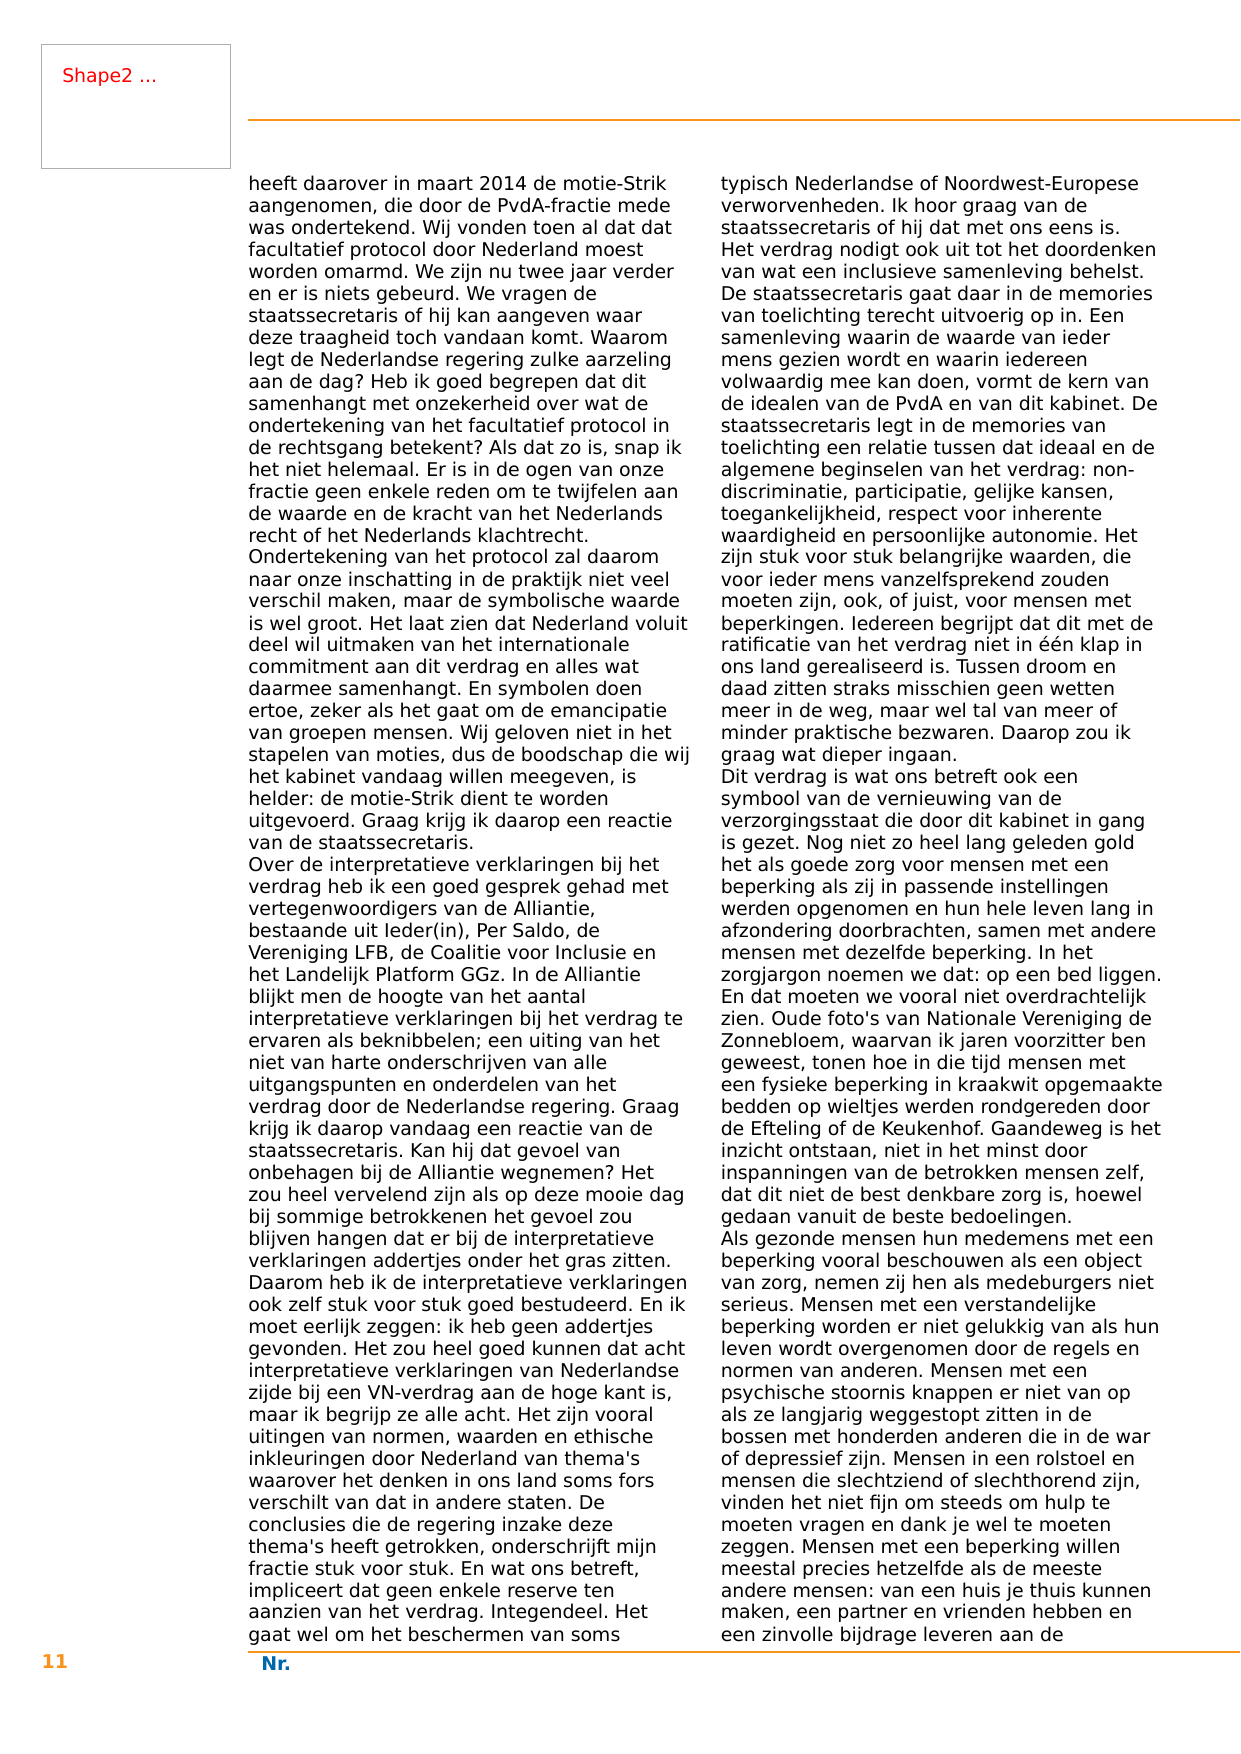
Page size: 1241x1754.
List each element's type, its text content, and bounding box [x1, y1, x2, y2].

text Over de interpretatieve verklaringen bij het verdrag heb ik een goed gesprek gehad met vertegenwoordigers van de Alliantie, bestaande uit Ieder(in), Per Saldo, de Vereniging LFB, de Coalitie voor Inclusie en het Landelijk Platform GGz. In de Alliantie blijkt men de hoogte van het aantal interpretatieve verklaringen bij het verdrag te ervaren als beknibbelen; een uiting van het niet van harte onderschrijven van alle uitgangspunten en onderdelen van het verdrag door de Nederlandse regering. Graag krijg ik daarop vandaag een reactie van de staatssecretaris. Kan hij dat gevoel van onbehagen bij de Alliantie wegnemen? Het zou heel vervelend zijn als op deze mooie dag bij sommige betrokkenen het gevoel zou blijven hangen dat er bij de interpretatieve verklaringen addertjes onder het gras zitten. Daarom heb ik de interpretatieve verklaringen ook zelf stuk voor stuk goed bestudeerd. En ik moet eerlijk zeggen: ik heb geen addertjes gevonden. Het zou heel goed kunnen dat acht interpretatieve verklaringen van Nederlandse zijde bij een VN-verdrag aan de hoge kant is, maar ik begrijp ze alle acht. Het zijn vooral uitingen van normen, waarden en ethische inkleuringen door Nederland van thema's waarover het denken in ons land soms fors verschilt van dat in andere staten. De conclusies die de regering inzake deze thema's heeft getrokken, onderschrijft mijn fractie stuk voor stuk. En wat ons betreft, impliceert dat geen enkele reserve ten aanzien van het verdrag. Integendeel. Het gaat wel om het beschermen van soms [248, 854, 691, 1645]
text Dit verdrag is wat ons betreft ook een symbool van de vernieuwing van de verzorgingsstaat die door dit kabinet in gang is gezet. Nog niet zo heel lang geleden gold het als goede zorg voor mensen met een beperking als zij in passende instellingen werden opgenomen en hun hele leven lang in afzondering doorbrachten, samen met andere mensen met dezelfde beperking. In het zorgjargon noemen we dat: op een bed liggen. En dat moeten we vooral niet overdrachtelijk zien. Oude foto's van Nationale Vereniging de Zonnebloem, waarvan ik jaren voorzitter ben geweest, tonen hoe in die tijd mensen met een fysieke beperking in kraakwit opgemaakte bedden op wieltjes werden rondgereden door de Efteling of de Keukenhof. Gaandeweg is het inzicht ontstaan, niet in het minst door inspanningen van de betrokken mensen zelf, dat dit niet de best denkbare zorg is, hoewel gedaan vanuit de beste bedoelingen. [721, 766, 1163, 1228]
text Het verdrag nodigt ook uit tot het doordenken van wat een inclusieve samenleving behelst. De staatssecretaris gaat daar in de memories van toelichting terecht uitvoerig op in. Een samenleving waarin de waarde van ieder mens gezien wordt en waarin iedereen volwaardig mee kan doen, vormt de kern van de idealen van de PvdA en van dit kabinet. De staatssecretaris legt in de memories van toelichting een relatie tussen dat ideaal en de algemene beginselen van het verdrag: non-discriminatie, participatie, gelijke kansen, toegankelijkheid, respect voor inherente waardigheid en persoonlijke autonomie. Het zijn stuk voor stuk belangrijke waarden, die voor ieder mens vanzelfsprekend zouden moeten zijn, ook, of juist, voor mensen met beperkingen. Iedereen begrijpt dat dit met de ratificatie van het verdrag niet in één klap in ons land gerealiseerd is. Tussen droom en daad zitten straks misschien geen wetten meer in de weg, maar wel tal van meer of minder praktische bezwaren. Daarop zou ik graag wat dieper ingaan. [721, 239, 1163, 766]
text heeft daarover in maart 2014 de motie-Strik aangenomen, die door de PvdA-fractie mede was ondertekend. Wij vonden toen al dat dat facultatief protocol door Nederland moest worden omarmd. We zijn nu twee jaar verder en er is niets gebeurd. We vragen de staatssecretaris of hij kan aangeven waar deze traagheid toch vandaan komt. Waarom legt de Nederlandse regering zulke aarzeling aan de dag? Heb ik goed begrepen dat dit samenhangt met onzekerheid over wat de ondertekening van het facultatief protocol in de rechtsgang betekent? Als dat zo is, snap ik het niet helemaal. Er is in de ogen van onze fractie geen enkele reden om te twijfelen aan de waarde en de kracht van het Nederlands recht of het Nederlands klachtrecht. Ondertekening van het protocol zal daarom naar onze inschatting in de praktijk niet veel verschil maken, maar de symbolische waarde is wel groot. Het laat zien dat Nederland voluit deel wil uitmaken van het internationale commitment aan dit verdrag en alles wat daarmee samenhangt. En symbolen doen ertoe, zeker als het gaat om de emancipatie van groepen mensen. Wij geloven niet in het stapelen van moties, dus de boodschap die wij het kabinet vandaag willen meegeven, is helder: de motie-Strik dient te worden uitgevoerd. Graag krijg ik daarop een reactie van de staatssecretaris. [248, 173, 691, 854]
text Als gezonde mensen hun medemens met een beperking vooral beschouwen als een object van zorg, nemen zij hen als medeburgers niet serieus. Mensen met een verstandelijke beperking worden er niet gelukkig van als hun leven wordt overgenomen door de regels en normen van anderen. Mensen met een psychische stoornis knappen er niet van op als ze langjarig weggestopt zitten in de bossen met honderden anderen die in de war of depressief zijn. Mensen in een rolstoel en mensen die slechtziend of slechthorend zijn, vinden het niet fijn om steeds om hulp te moeten vragen en dank je wel te moeten zeggen. Mensen met een beperking willen meestal precies hetzelfde als de meeste andere mensen: van een huis je thuis kunnen maken, een partner en vrienden hebben en een zinvolle bijdrage leveren aan de [721, 1228, 1163, 1645]
text typisch Nederlandse of Noordwest-Europese verworvenheden. Ik hoor graag van de staatssecretaris of hij dat met ons eens is. [721, 173, 1163, 239]
